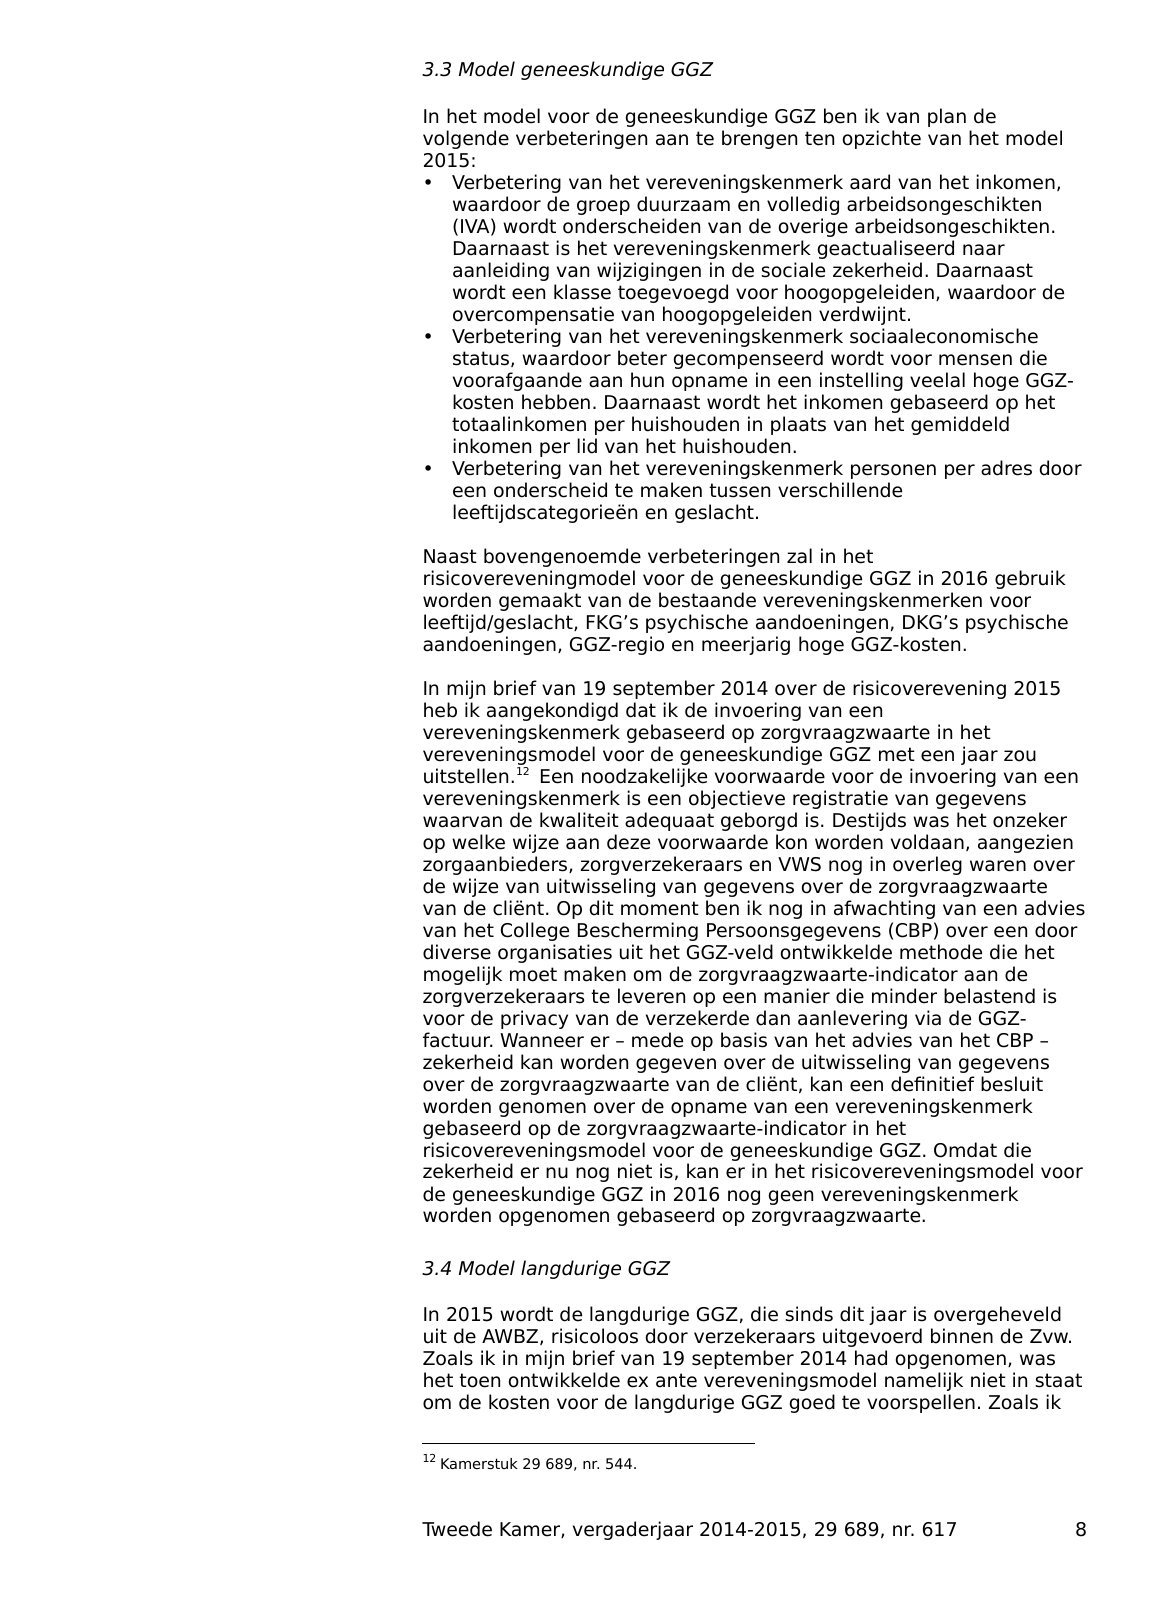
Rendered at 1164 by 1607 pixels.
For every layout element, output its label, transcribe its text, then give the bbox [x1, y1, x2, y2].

text • Verbetering van het vereveningskenmerk aard van het inkomen, waardoor de groep duurzaam en volledig arbeidsongeschikten (IVA) wordt onderscheiden van de overige arbeidsongeschikten. Daarnaast is het vereveningskenmerk geactualiseerd naar aanleiding van wijzigingen in de sociale zekerheid. Daarnaast wordt een klasse toegevoegd voor hoogopgeleiden, waardoor de overcompensatie van hoogopgeleiden verdwijnt. [422, 172, 1087, 326]
text Kamerstuk 29 689, nr. 544. [422, 1452, 1087, 1474]
text Naast bovengenoemde verbeteringen zal in het risicovereveningmodel voor de geneeskundige GGZ in 2016 gebruik worden gemaakt van de bestaande vereveningskenmerken voor leeftijd/geslacht, FKG’s psychische aandoeningen, DKG’s psychische aandoeningen, GGZ-regio en meerjarig hoge GGZ-kosten. [422, 546, 1087, 656]
subtitle 3.4 Model langdurige GGZ [422, 1257, 1087, 1279]
text • Verbetering van het vereveningskenmerk sociaaleconomische status, waardoor beter gecompenseerd wordt voor mensen die voorafgaande aan hun opname in een instelling veelal hoge GGZ-kosten hebben. Daarnaast wordt het inkomen gebaseerd op het totaalinkomen per huishouden in plaats van het gemiddeld inkomen per lid van het huishouden. [422, 326, 1087, 458]
subtitle 3.3 Model geneeskundige GGZ [422, 59, 1087, 81]
text In 2015 wordt de langdurige GGZ, die sinds dit jaar is overgeheveld uit de AWBZ, risicoloos door verzekeraars uitgevoerd binnen de Zvw. Zoals ik in mijn brief van 19 september 2014 had opgenomen, was het toen ontwikkelde ex ante vereveningsmodel namelijk niet in staat om de kosten voor de langdurige GGZ goed te voorspellen. Zoals ik [422, 1304, 1087, 1414]
text • Verbetering van het vereveningskenmerk personen per adres door een onderscheid te maken tussen verschillende leeftijdscategorieën en geslacht. [422, 458, 1087, 524]
text In het model voor de geneeskundige GGZ ben ik van plan de volgende verbeteringen aan te brengen ten opzichte van het model 2015: [422, 106, 1087, 172]
text In mijn brief van 19 september 2014 over de risicoverevening 2015 heb ik aangekondigd dat ik de invoering van een vereveningskenmerk gebaseerd op zorgvraagzwaarte in het vereveningsmodel voor de geneeskundige GGZ met een jaar zou uitstellen. Een noodzakelijke voorwaarde voor de invoering van een vereveningskenmerk is een objectieve registratie van gegevens waarvan de kwaliteit adequaat geborgd is. Destijds was het onzeker op welke wijze aan deze voorwaarde kon worden voldaan, aangezien zorgaanbieders, zorgverzekeraars en VWS nog in overleg waren over de wijze van uitwisseling van gegevens over de zorgvraagzwaarte van de cliënt. Op dit moment ben ik nog in afwachting van een advies van het College Bescherming Persoonsgegevens (CBP) over een door diverse organisaties uit het GGZ-veld ontwikkelde methode die het mogelijk moet maken om de zorgvraagzwaarte-indicator aan de zorgverzekeraars te leveren op een manier die minder belastend is voor de privacy van de verzekerde dan aanlevering via de GGZ-factuur. Wanneer er – mede op basis van het advies van het CBP – zekerheid kan worden gegeven over de uitwisseling van gegevens over de zorgvraagzwaarte van de cliënt, kan een definitief besluit worden genomen over de opname van een vereveningskenmerk gebaseerd op de zorgvraagzwaarte-indicator in het risicovereveningsmodel voor de geneeskundige GGZ. Omdat die zekerheid er nu nog niet is, kan er in het risicovereveningsmodel voor de geneeskundige GGZ in 2016 nog geen vereveningskenmerk worden opgenomen gebaseerd op zorgvraagzwaarte. [422, 678, 1087, 1227]
